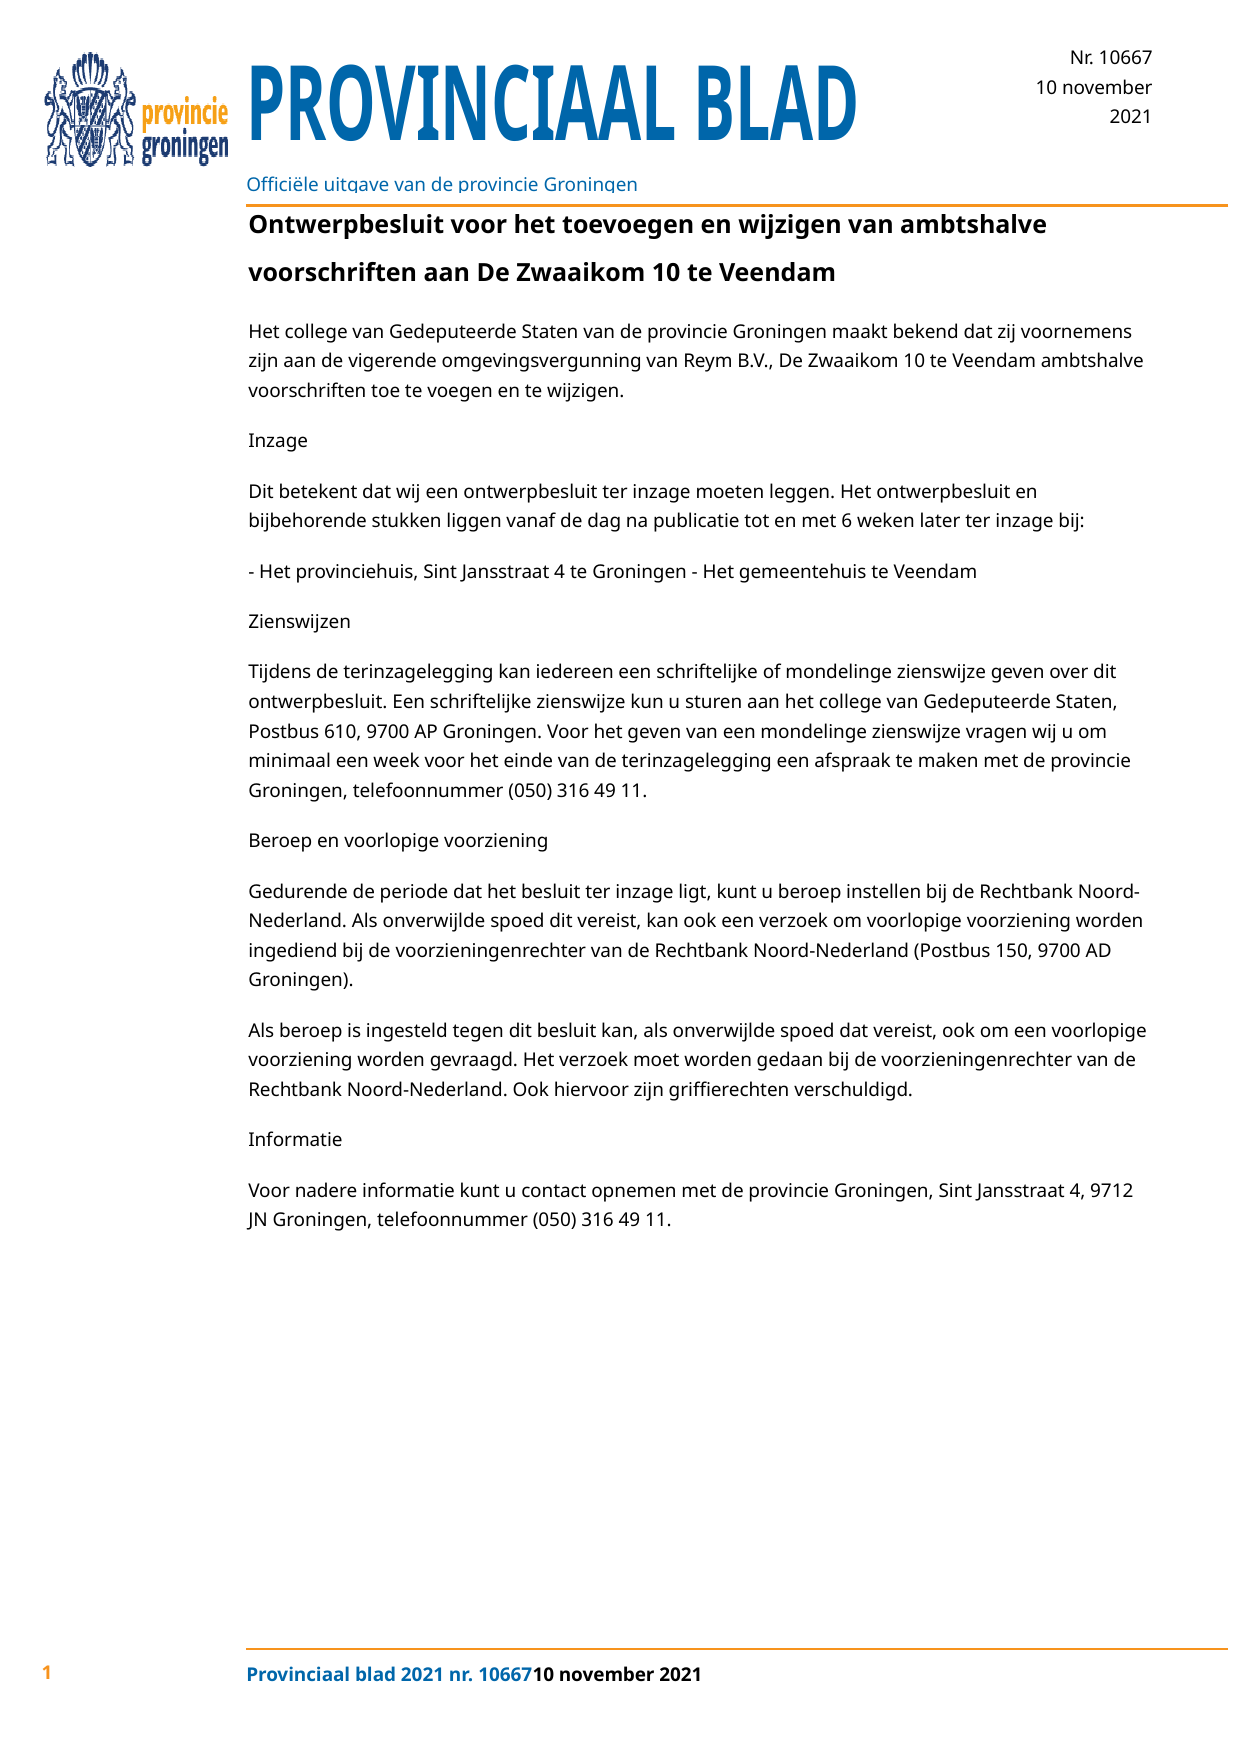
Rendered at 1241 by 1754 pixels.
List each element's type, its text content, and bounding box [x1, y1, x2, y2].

text Beroep en voorlopige voorziening [248, 827, 1152, 853]
picture [41, 47, 231, 172]
text Als beroep is ingesteld tegen dit besluit kan, als onverwijlde spoed dat vereist, ook om een voorlopige voorziening worden gevraagd. Het verzoek moet worden gedaan bij de voorzieningenrechter van de Rechtbank Noord-Nederland. Ook hiervoor zijn griffierechten verschuldigd. [248, 1017, 1152, 1102]
text Informatie [248, 1127, 1152, 1152]
text Zienswijzen [248, 608, 1152, 634]
text Tijdens de terinzagelegging kan iedereen een schriftelijke of mondelinge zienswijze geven over dit ontwerpbesluit. Een schriftelijke zienswijze kun u sturen aan het college van Gedeputeerde Staten, Postbus 610, 9700 AP Groningen. Voor het geven van een mondelinge zienswijze vragen wij u om minimaal een week voor het einde van de terinzagelegging een afspraak te maken met de provincie Groningen, telefoonnummer (050) 316 49 11. [248, 659, 1152, 803]
text Gedurende de periode dat het besluit ter inzage ligt, kunt u beroep instellen bij de Rechtbank Noord-Nederland. Als onverwijlde spoed dit vereist, kan ook een verzoek om voorlopige voorziening worden ingediend bij de voorzieningenrechter van de Rechtbank Noord-Nederland (Postbus 150, 9700 AD Groningen). [248, 878, 1152, 992]
text Inzage [248, 427, 1152, 453]
text Ontwerpbesluit voor het toevoegen en wijzigen van ambtshalve voorschriften aan De Zwaaikom 10 te Veendam [248, 207, 1152, 288]
text Dit betekent dat wij een ontwerpbesluit ter inzage moeten leggen. Het ontwerpbesluit en bijbehorende stukken liggen vanaf de dag na publicatie tot en met 6 weken later ter inzage bij: [248, 478, 1152, 533]
text Voor nadere informatie kunt u contact opnemen met de provincie Groningen, Sint Jansstraat 4, 9712 JN Groningen, telefoonnummer (050) 316 49 11. [248, 1177, 1152, 1232]
text Het college van Gedeputeerde Staten van de provincie Groningen maakt bekend dat zij voornemens zijn aan de vigerende omgevingsvergunning van Reym B.V., De Zwaaikom 10 te Veendam ambtshalve voorschriften toe te voegen en te wijzigen. [248, 318, 1152, 403]
text - Het provinciehuis, Sint Jansstraat 4 te Groningen - Het gemeentehuis te Veendam [248, 558, 1152, 584]
